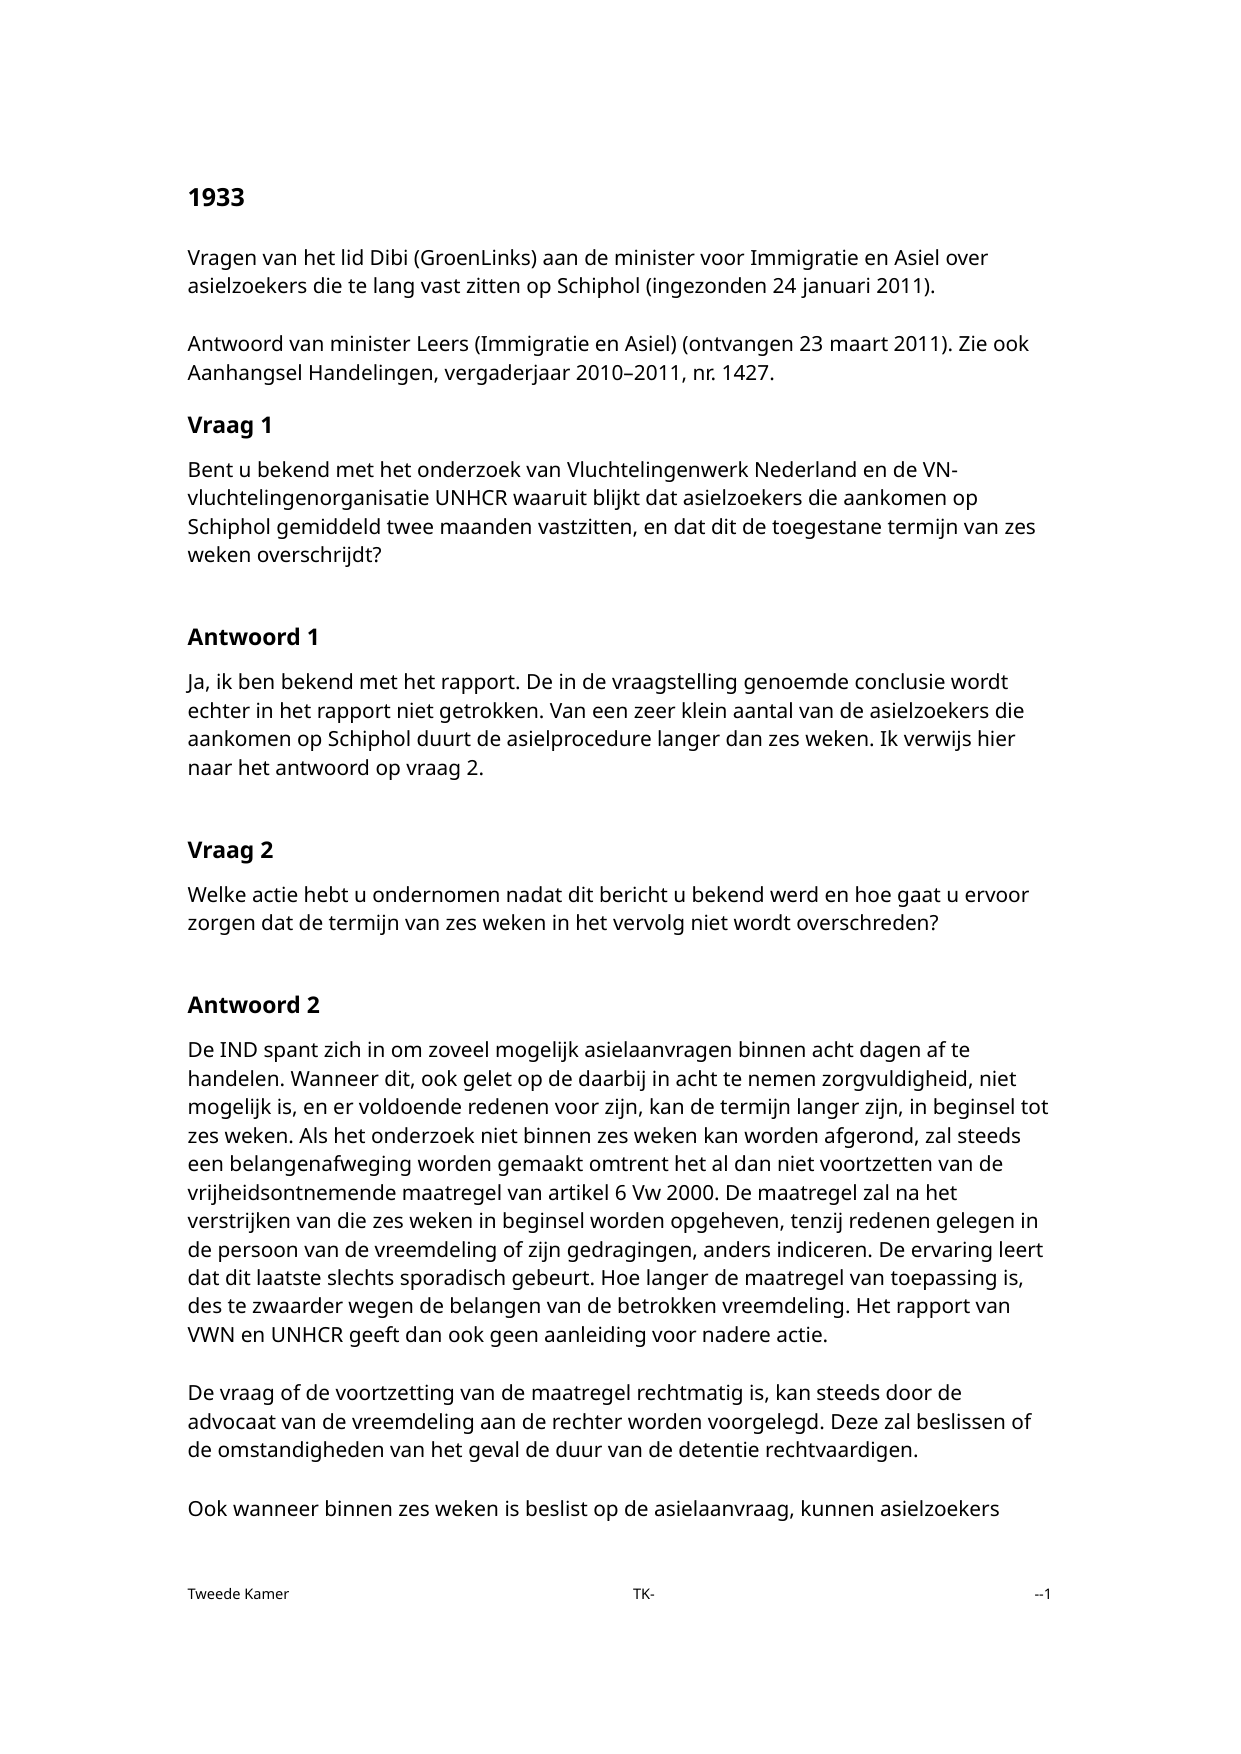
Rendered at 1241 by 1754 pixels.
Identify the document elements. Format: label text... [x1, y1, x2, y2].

text Antwoord van minister Leers (Immigratie en Asiel) (ontvangen 23 maart 2011). Zie ook Aanhangsel Handelingen, vergaderjaar 2010–2011, nr. 1427. [187, 329, 1053, 386]
text Vragen van het lid Dibi (GroenLinks) aan de minister voor Immigratie en Asiel over asielzoekers die te lang vast zitten op Schiphol (ingezonden 24 januari 2011). [187, 243, 1053, 300]
text Ja, ik ben bekend met het rapport. De in de vraagstelling genoemde conclusie wordt echter in het rapport niet getrokken. Van een zeer klein aantal van de asielzoekers die aankomen op Schiphol duurt de asielprocedure langer dan zes weken. Ik verwijs hier naar het antwoord op vraag 2. [187, 667, 1053, 781]
text Bent u bekend met het onderzoek van Vluchtelingenwerk Nederland en de VN-vluchtelingenorganisatie UNHCR waaruit blijkt dat asielzoekers die aankomen op Schiphol gemiddeld twee maanden vastzitten, en dat dit de toegestane termijn van zes weken overschrijdt? [187, 455, 1053, 569]
text De vraag of de voortzetting van de maatregel rechtmatig is, kan steeds door de advocaat van de vreemdeling aan de rechter worden voorgelegd. Deze zal beslissen of de omstandigheden van het geval de duur van de detentie rechtvaardigen. [187, 1378, 1053, 1464]
subtitle Vraag 1 [187, 409, 1053, 440]
subtitle Vraag 2 [187, 834, 1053, 865]
text De IND spant zich in om zoveel mogelijk asielaanvragen binnen acht dagen af te handelen. Wanneer dit, ook gelet op de daarbij in acht te nemen zorgvuldigheid, niet mogelijk is, en er voldoende redenen voor zijn, kan de termijn langer zijn, in beginsel tot zes weken. Als het onderzoek niet binnen zes weken kan worden afgerond, zal steeds een belangenafweging worden gemaakt omtrent het al dan niet voortzetten van de vrijheidsontnemende maatregel van artikel 6 Vw 2000. De maatregel zal na het verstrijken van die zes weken in beginsel worden opgeheven, tenzij redenen gelegen in de persoon van de vreemdeling of zijn gedragingen, anders indiceren. De ervaring leert dat dit laatste slechts sporadisch gebeurt. Hoe langer de maatregel van toepassing is, des te zwaarder wegen de belangen van de betrokken vreemdeling. Het rapport van VWN en UNHCR geeft dan ook geen aanleiding voor nadere actie. [187, 1036, 1053, 1348]
text Welke actie hebt u ondernomen nadat dit bericht u bekend werd en hoe gaat u ervoor zorgen dat de termijn van zes weken in het vervolg niet wordt overschreden? [187, 880, 1053, 937]
subtitle Antwoord 2 [187, 989, 1053, 1021]
text Ook wanneer binnen zes weken is beslist op de asielaanvraag, kunnen asielzoekers [187, 1494, 1053, 1522]
subtitle Antwoord 1 [187, 621, 1053, 652]
text 1933 [187, 179, 1053, 213]
